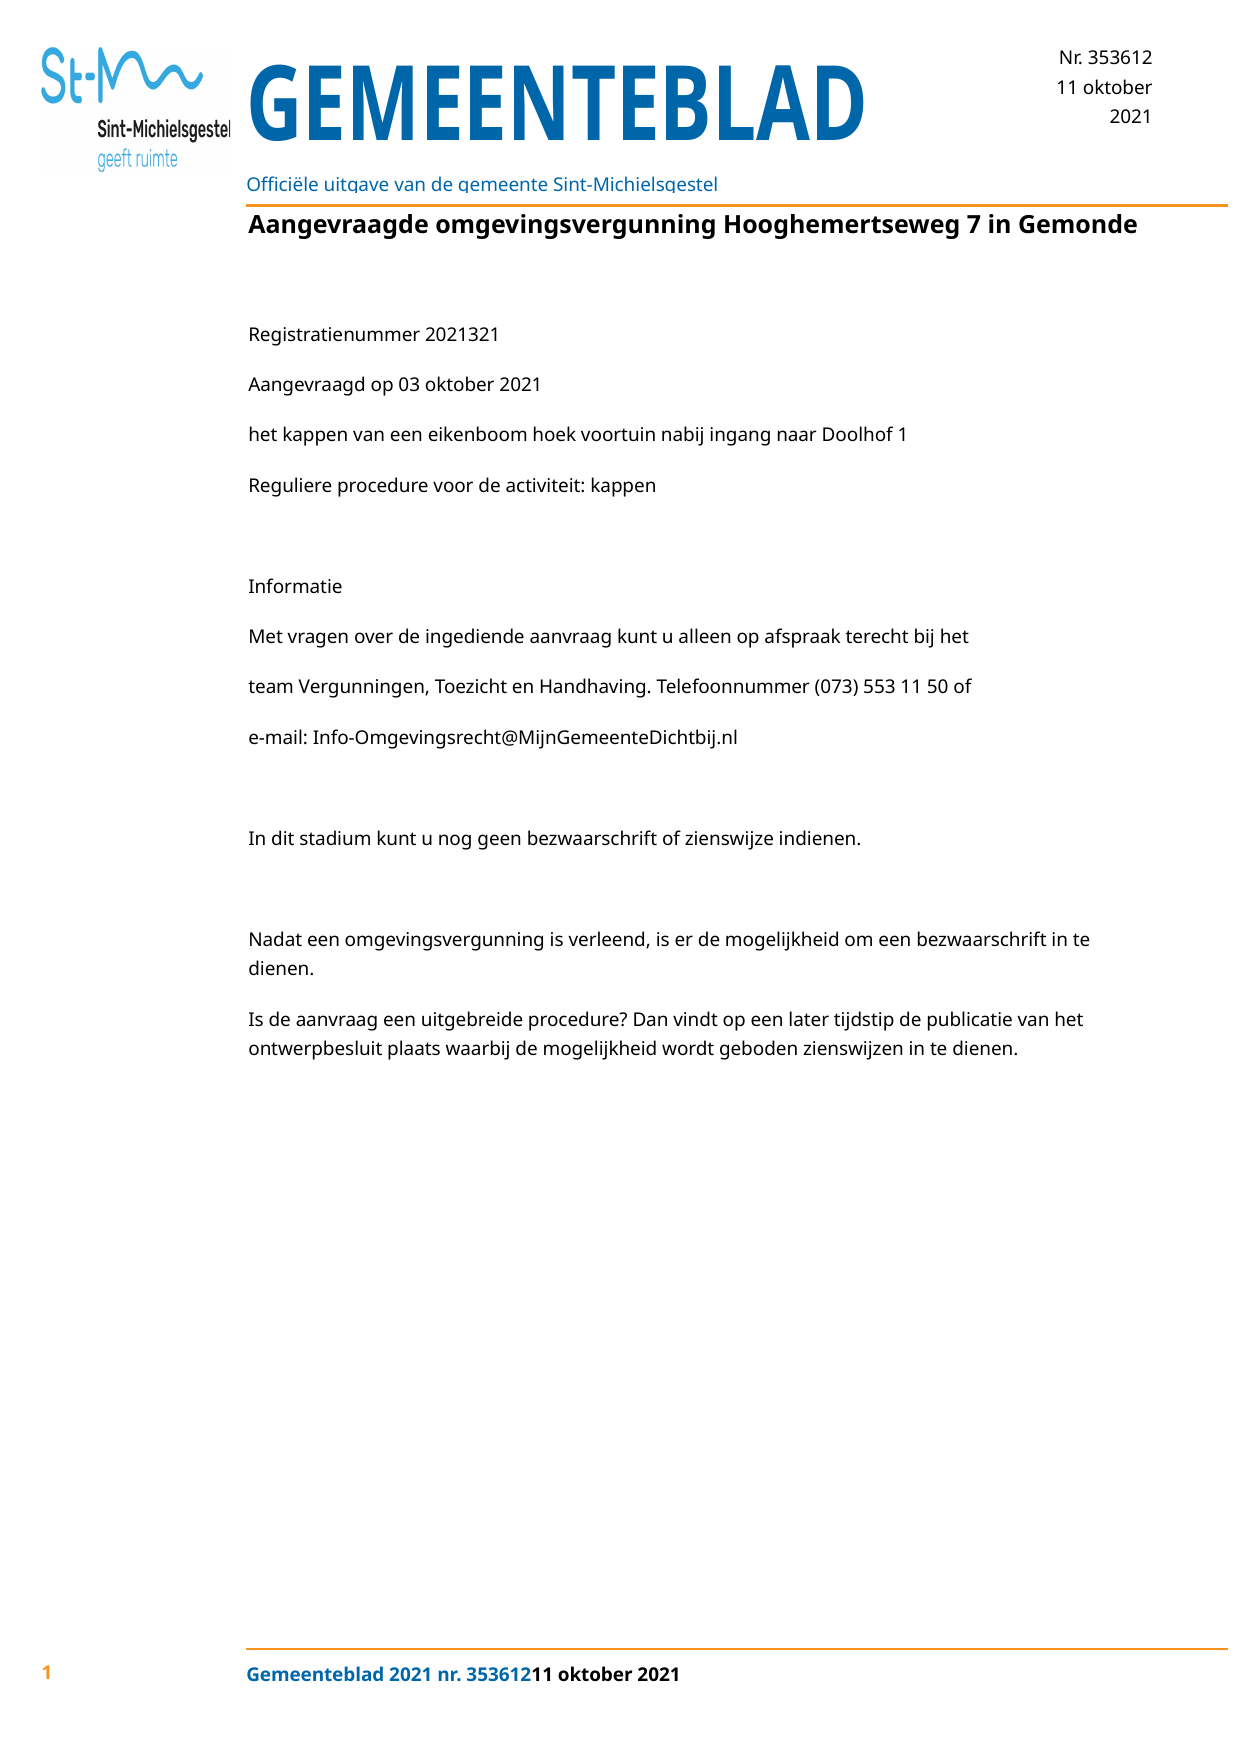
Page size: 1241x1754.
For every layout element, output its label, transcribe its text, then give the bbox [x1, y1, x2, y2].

picture [41, 47, 231, 172]
text Registratienummer 2021321 [248, 321, 1152, 346]
text Nadat een omgevingsvergunning is verleend, is er de mogelijkheid om een bezwaarschrift in te dienen. [248, 926, 1152, 981]
text Met vragen over de ingediende aanvraag kunt u alleen op afspraak terecht bij het [248, 623, 1152, 649]
text In dit stadium kunt u nog geen bezwaarschrift of zienswijze indienen. [248, 825, 1152, 851]
text Aangevraagde omgevingsvergunning Hooghemertseweg 7 in Gemonde [248, 207, 1152, 241]
text Reguliere procedure voor de activiteit: kappen [248, 472, 1152, 498]
text het kappen van een eikenboom hoek voortuin nabij ingang naar Doolhof 1 [248, 422, 1152, 447]
text Is de aanvraag een uitgebreide procedure? Dan vindt op een later tijdstip de publicatie van het ontwerpbesluit plaats waarbij de mogelijkheid wordt geboden zienswijzen in te dienen. [248, 1006, 1152, 1061]
text Informatie [248, 573, 1152, 598]
text e-mail: Info-Omgevingsrecht@MijnGemeenteDichtbij.nl [248, 724, 1152, 750]
text team Vergunningen, Toezicht en Handhaving. Telefoonnummer (073) 553 11 50 of [248, 674, 1152, 699]
text Aangevraagd op 03 oktober 2021 [248, 371, 1152, 397]
